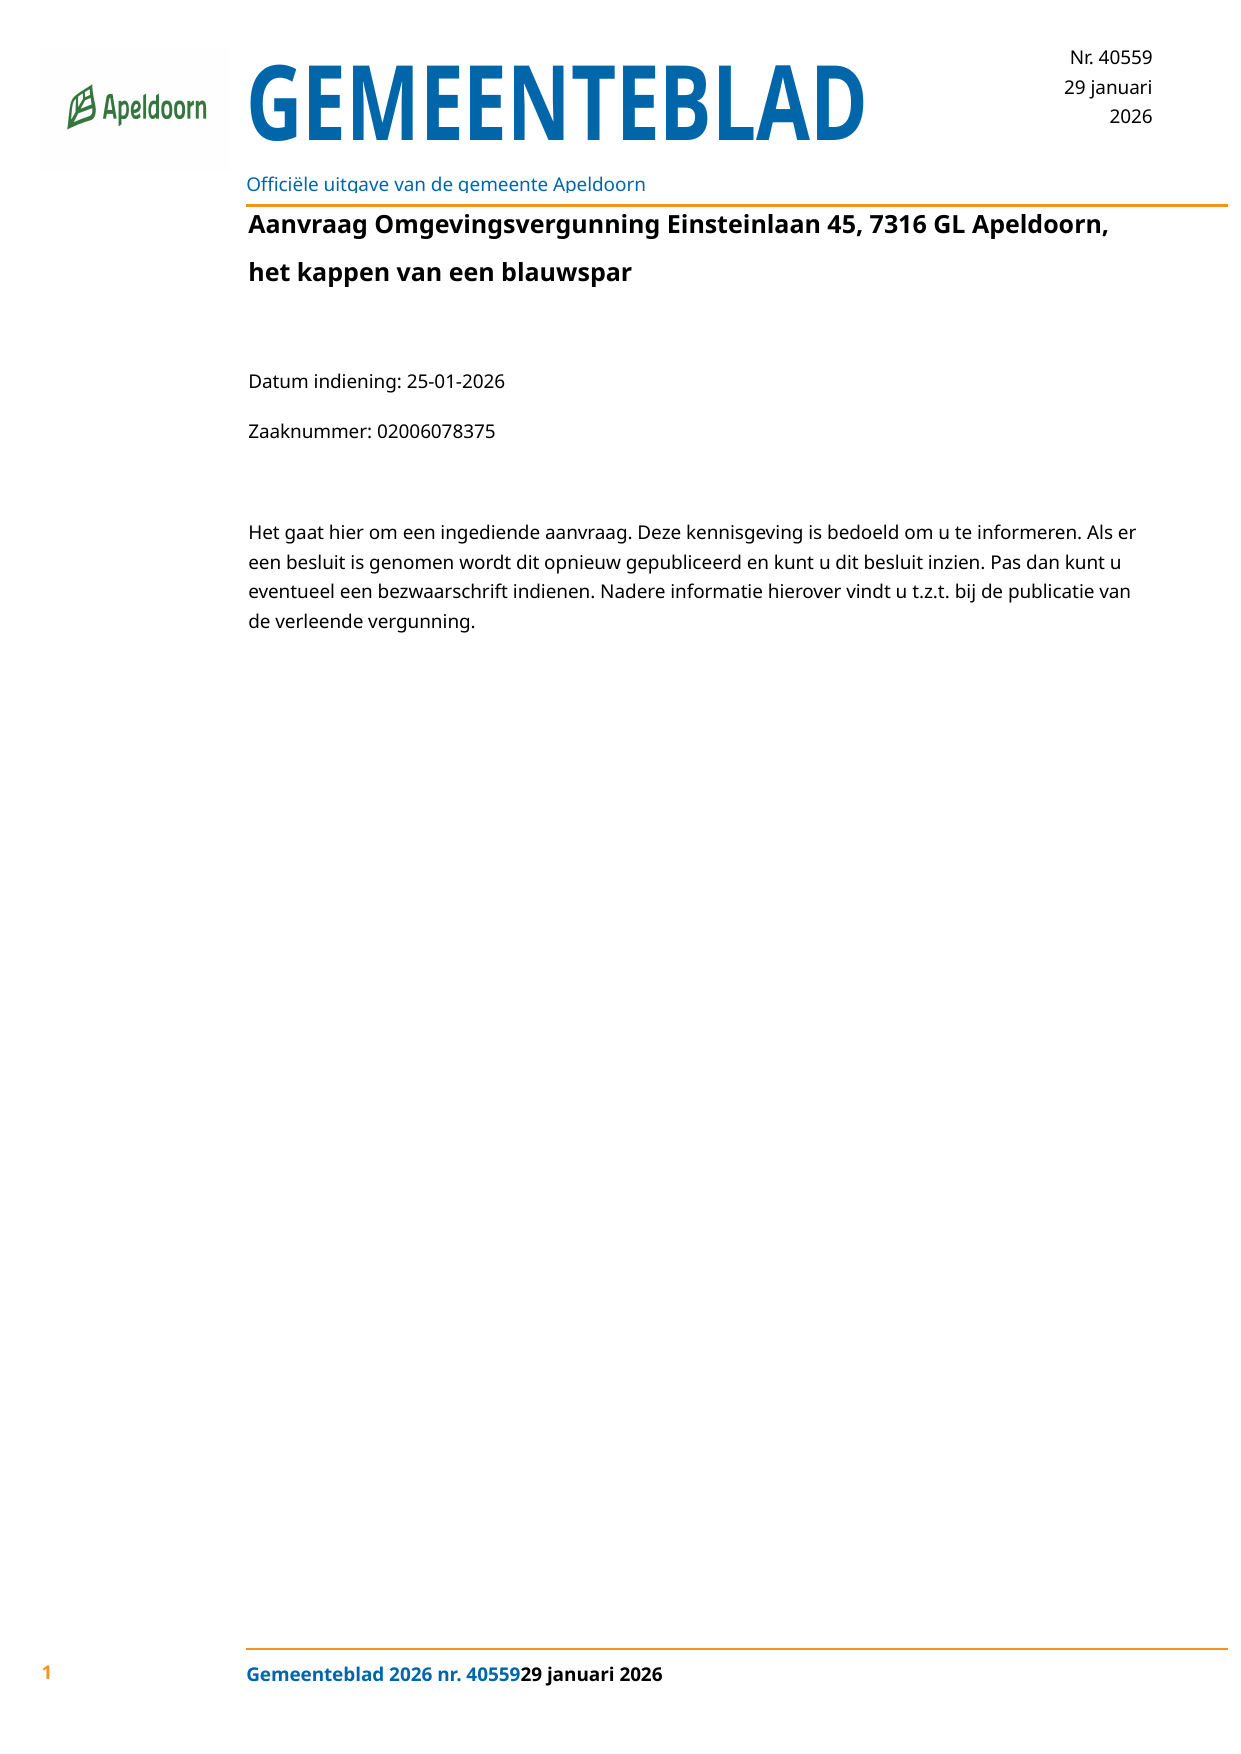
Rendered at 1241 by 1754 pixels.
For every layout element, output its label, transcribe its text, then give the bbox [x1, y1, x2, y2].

text Het gaat hier om een ingediende aanvraag. Deze kennisgeving is bedoeld om u te informeren. Als er een besluit is genomen wordt dit opnieuw gepubliceerd en kunt u dit besluit inzien. Pas dan kunt u eventueel een bezwaarschrift indienen. Nadere informatie hierover vindt u t.z.t. bij de publicatie van de verleende vergunning. [248, 519, 1152, 634]
text Datum indiening: 25-01-2026 [248, 368, 1152, 394]
text Aanvraag Omgevingsvergunning Einsteinlaan 45, 7316 GL Apeldoorn, het kappen van een blauwspar [248, 207, 1152, 288]
picture [41, 47, 231, 172]
text Zaaknummer: 02006078375 [248, 419, 1152, 444]
